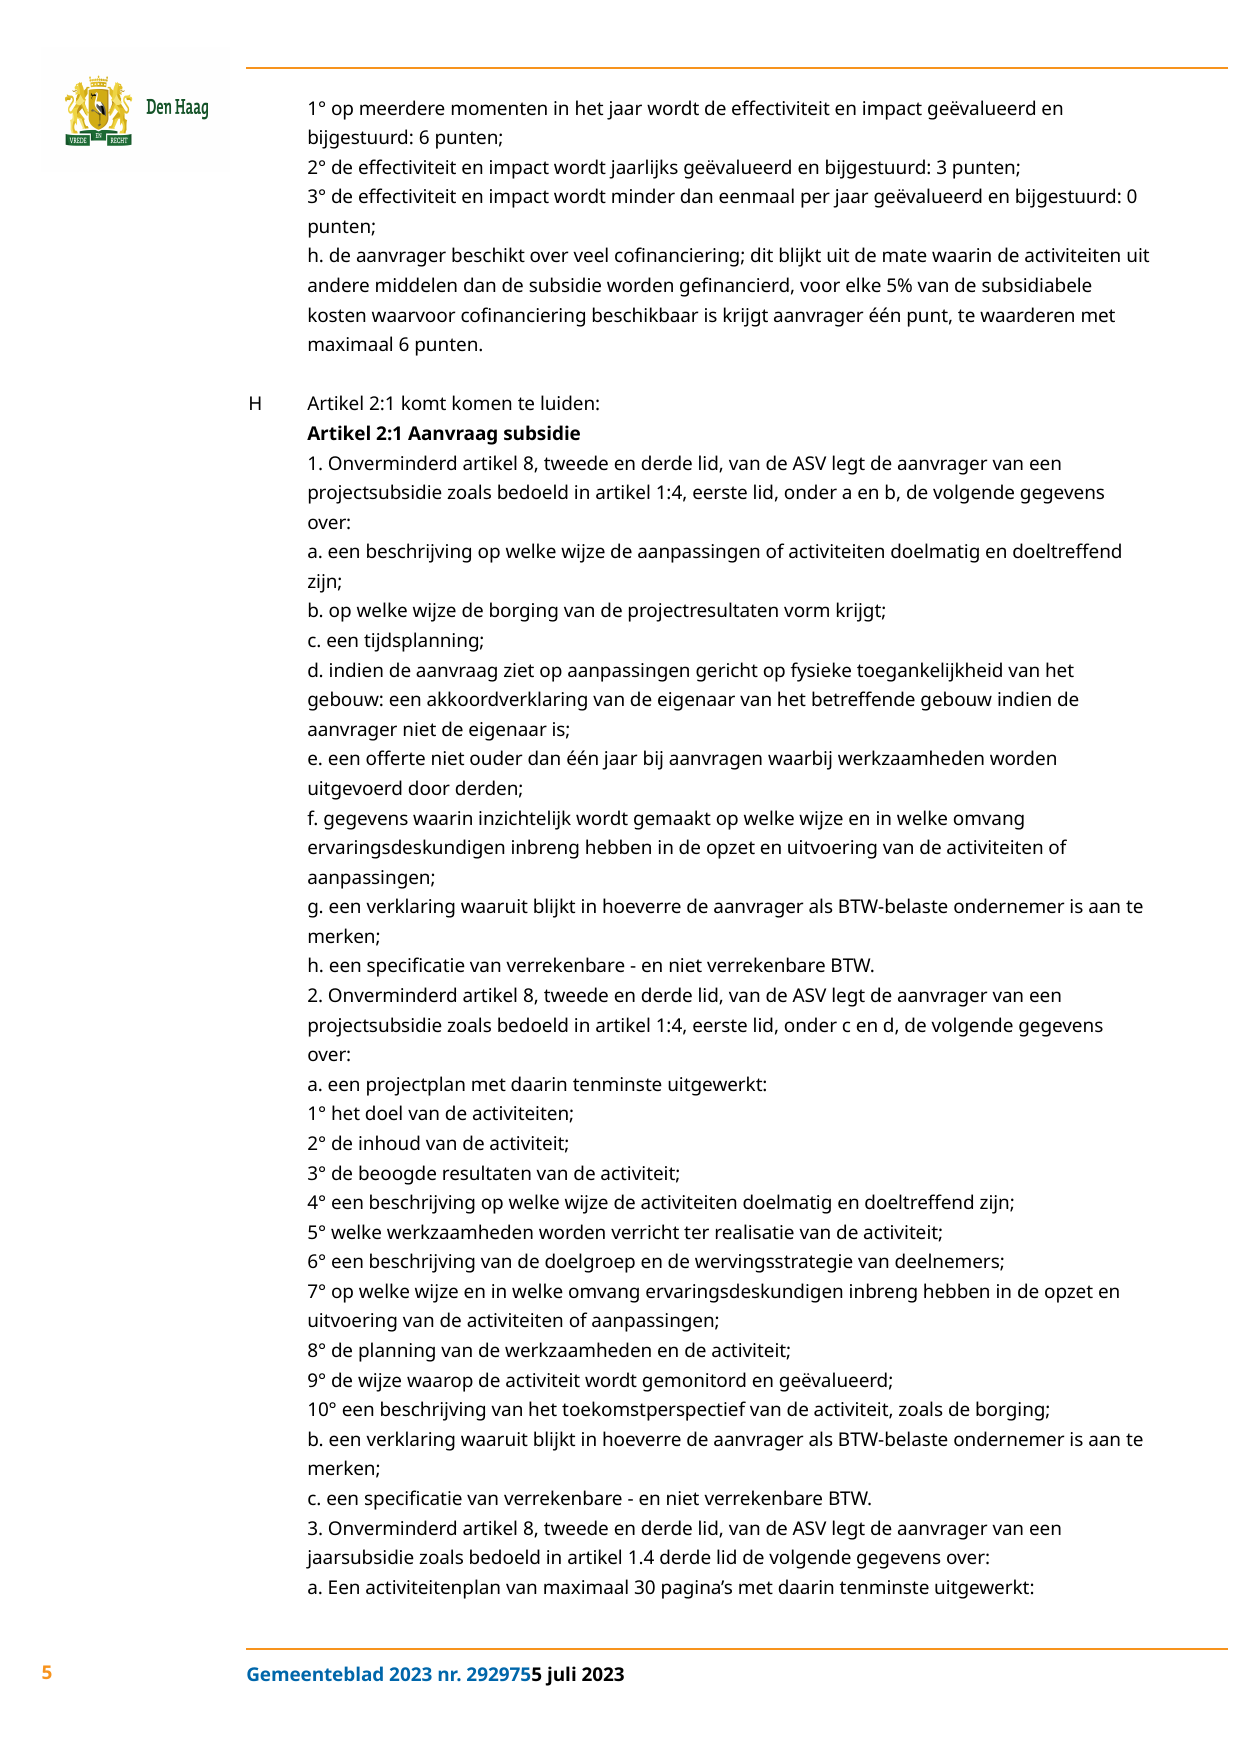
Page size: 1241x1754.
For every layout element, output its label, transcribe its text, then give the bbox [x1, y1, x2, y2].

list 4° een beschrijving op welke wijze de activiteiten doelmatig en doeltreffend zijn; [248, 1189, 1152, 1215]
list f. gegevens waarin inzichtelijk wordt gemaakt op welke wijze en in welke omvang ervaringsdeskundigen inbreng hebben in de opzet en uitvoering van de activiteiten of aanpassingen; [248, 805, 1152, 890]
list d. indien de aanvraag ziet op aanpassingen gericht op fysieke toegankelijkheid van het gebouw: een akkoordverklaring van de eigenaar van het betreffende gebouw indien de aanvrager niet de eigenaar is; [248, 657, 1152, 742]
list a. Een activiteitenplan van maximaal 30 pagina’s met daarin tenminste uitgewerkt: [248, 1574, 1152, 1600]
list e. een offerte niet ouder dan één jaar bij aanvragen waarbij werkzaamheden worden uitgevoerd door derden; [248, 746, 1152, 801]
list h. de aanvrager beschikt over veel cofinanciering; dit blijkt uit de mate waarin de activiteiten uit andere middelen dan de subsidie worden gefinancierd, voor elke 5% van de subsidiabele kosten waarvoor cofinanciering beschikbaar is krijgt aanvrager één punt, te waarderen met maximaal 6 punten. [248, 243, 1152, 357]
list b. op welke wijze de borging van de projectresultaten vorm krijgt; [248, 598, 1152, 623]
list 9° de wijze waarop de activiteit wordt gemonitord en geëvalueerd; [248, 1367, 1152, 1393]
list 3° de effectiviteit en impact wordt minder dan eenmaal per jaar geëvalueerd en bijgestuurd: 0 punten; [248, 183, 1152, 239]
list b. een verklaring waaruit blijkt in hoeverre de aanvrager als BTW-belaste ondernemer is aan te merken; [248, 1426, 1152, 1481]
list 2° de effectiviteit en impact wordt jaarlijks geëvalueerd en bijgestuurd: 3 punten; [248, 154, 1152, 180]
list 3. Onverminderd artikel 8, tweede en derde lid, van de ASV legt de aanvrager van een jaarsubsidie zoals bedoeld in artikel 1.4 derde lid de volgende gegevens over: [248, 1515, 1152, 1570]
list 2° de inhoud van de activiteit; [248, 1130, 1152, 1156]
list h. een specificatie van verrekenbare - en niet verrekenbare BTW. [248, 953, 1152, 978]
list 7° op welke wijze en in welke omvang ervaringsdeskundigen inbreng hebben in de opzet en uitvoering van de activiteiten of aanpassingen; [248, 1278, 1152, 1333]
list 2. Onverminderd artikel 8, tweede en derde lid, van de ASV legt de aanvrager van een projectsubsidie zoals bedoeld in artikel 1:4, eerste lid, onder c en d, de volgende gegevens over: [248, 982, 1152, 1067]
list 8° de planning van de werkzaamheden en de activiteit; [248, 1337, 1152, 1363]
list Artikel 2:1 Aanvraag subsidie [248, 420, 1152, 446]
list 6° een beschrijving van de doelgroep en de wervingsstrategie van deelnemers; [248, 1248, 1152, 1274]
list 5° welke werkzaamheden worden verricht ter realisatie van de activiteit; [248, 1219, 1152, 1245]
list a. een projectplan met daarin tenminste uitgewerkt: [248, 1071, 1152, 1097]
list 1° op meerdere momenten in het jaar wordt de effectiviteit en impact geëvalueerd en bijgestuurd: 6 punten; [248, 95, 1152, 150]
list 1° het doel van de activiteiten; [248, 1101, 1152, 1126]
list 1. Onverminderd artikel 8, tweede en derde lid, van de ASV legt de aanvrager van een projectsubsidie zoals bedoeld in artikel 1:4, eerste lid, onder a en b, de volgende gegevens over: [248, 450, 1152, 535]
list c. een specificatie van verrekenbare - en niet verrekenbare BTW. [248, 1485, 1152, 1511]
list a. een beschrijving op welke wijze de aanpassingen of activiteiten doelmatig en doeltreffend zijn; [248, 538, 1152, 594]
list 10° een beschrijving van het toekomstperspectief van de activiteit, zoals de borging; [248, 1396, 1152, 1422]
list 3° de beoogde resultaten van de activiteit; [248, 1160, 1152, 1186]
list g. een verklaring waaruit blijkt in hoeverre de aanvrager als BTW-belaste ondernemer is aan te merken; [248, 893, 1152, 949]
list Artikel 2:1 komt komen te luiden: [248, 391, 1152, 416]
list c. een tijdsplanning; [248, 627, 1152, 653]
picture [41, 47, 231, 172]
